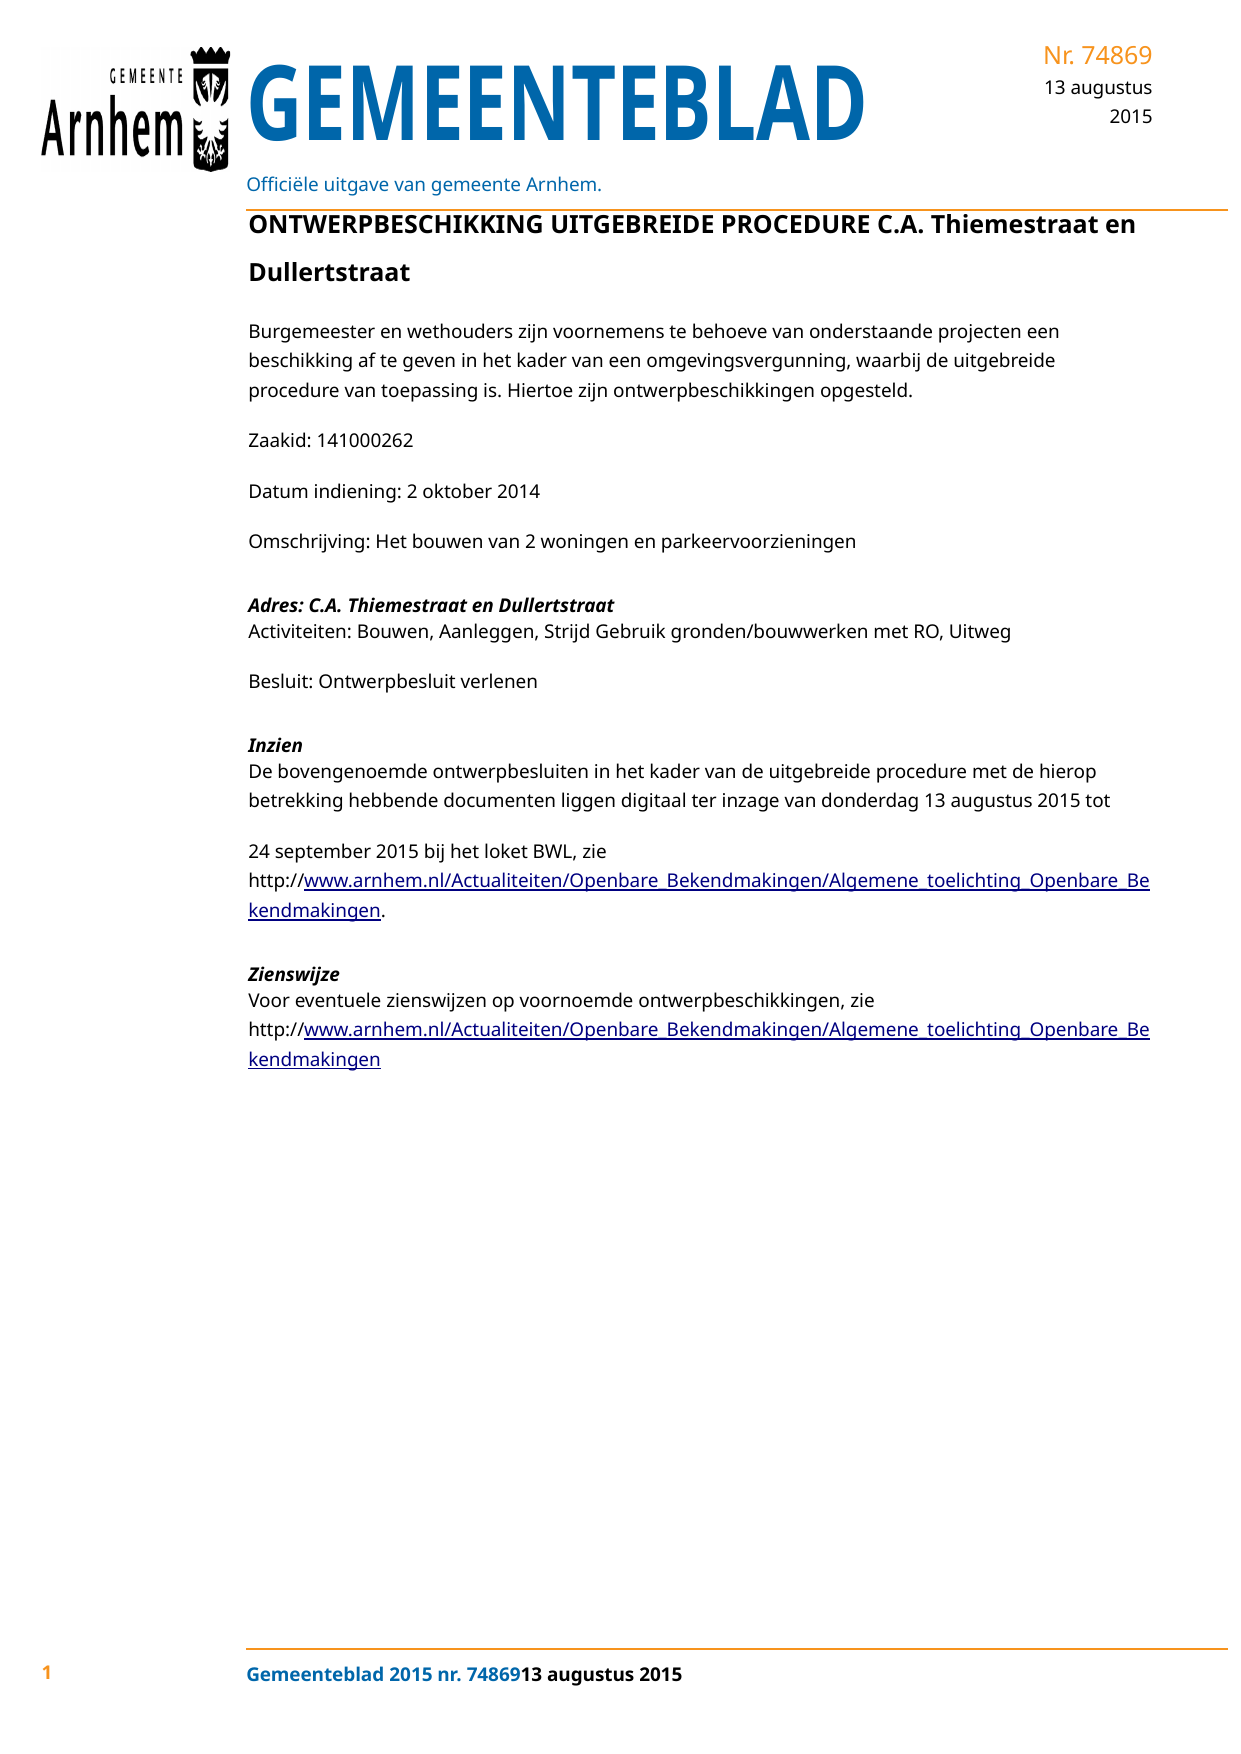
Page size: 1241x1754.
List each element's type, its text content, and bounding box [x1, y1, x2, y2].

text Zaakid: 141000262 [248, 427, 1152, 453]
text Inzien [248, 732, 1152, 758]
text 24 september 2015 bij het loket BWL, zie http://www.arnhem.nl/Actualiteiten/Openbare_Bekendmakingen/Algemene_toelichting_Openbare_Bekendmakingen. [248, 838, 1152, 923]
text Burgemeester en wethouders zijn voornemens te behoeve van onderstaande projecten een beschikking af te geven in het kader van een omgevingsvergunning, waarbij de uitgebreide procedure van toepassing is. Hiertoe zijn ontwerpbeschikkingen opgesteld. [248, 318, 1152, 403]
text Omschrijving: Het bouwen van 2 woningen en parkeervoorzieningen [248, 528, 1152, 554]
text Datum indiening: 2 oktober 2014 [248, 478, 1152, 504]
text Zienswijze [248, 961, 1152, 987]
text Adres: C.A. Thiemestraat en Dullertstraat [248, 592, 1152, 618]
text Activiteiten: Bouwen, Aanleggen, Strijd Gebruik gronden/bouwwerken met RO, Uitweg [248, 618, 1152, 644]
text De bovengenoemde ontwerpbesluiten in het kader van de uitgebreide procedure met de hierop betrekking hebbende documenten liggen digitaal ter inzage van donderdag 13 augustus 2015 tot [248, 758, 1152, 813]
text Voor eventuele zienswijzen op voornoemde ontwerpbeschikkingen, zie http://www.arnhem.nl/Actualiteiten/Openbare_Bekendmakingen/Algemene_toelichting_Openbare_Bekendmakingen [248, 987, 1152, 1072]
text ONTWERPBESCHIKKING UITGEBREIDE PROCEDURE C.A. Thiemestraat en Dullertstraat [248, 211, 1152, 288]
text Besluit: Ontwerpbesluit verlenen [248, 668, 1152, 694]
picture [41, 47, 231, 172]
